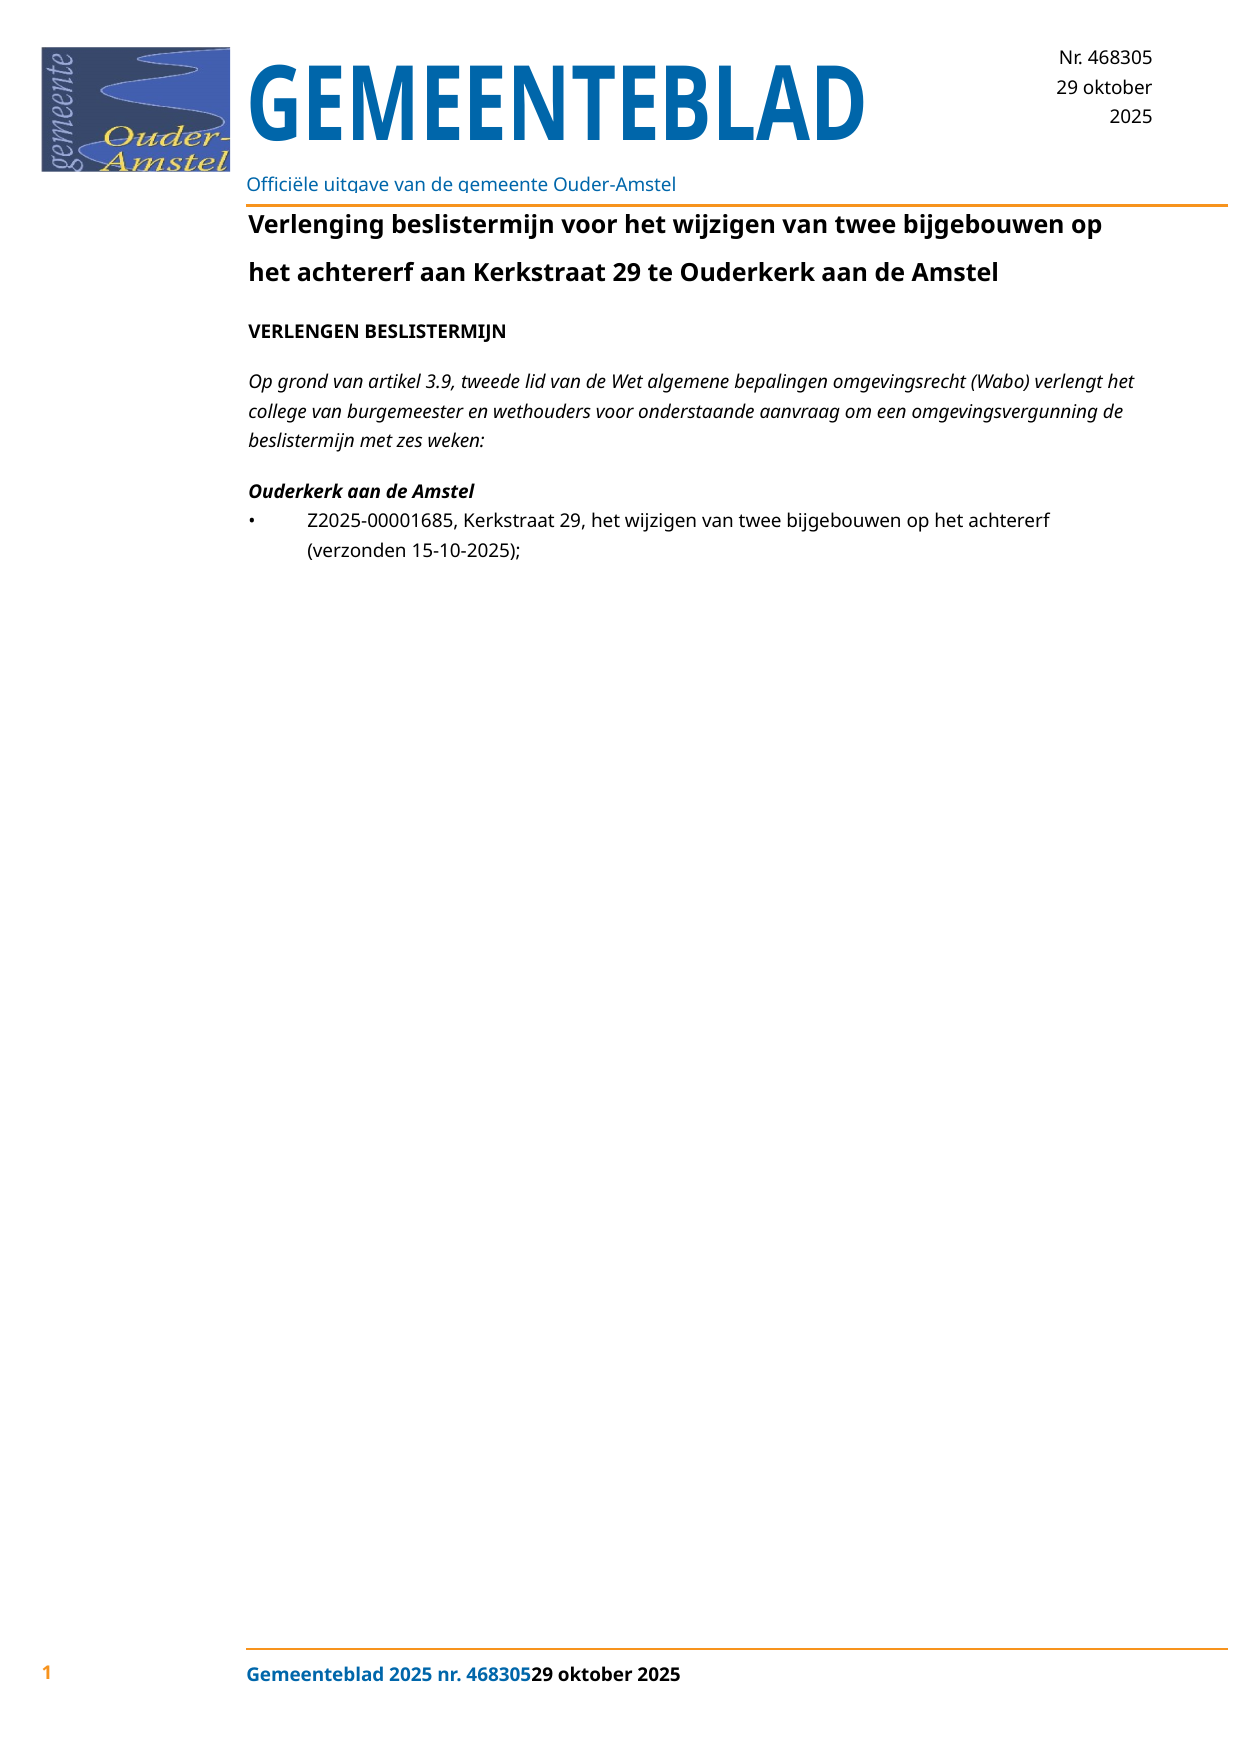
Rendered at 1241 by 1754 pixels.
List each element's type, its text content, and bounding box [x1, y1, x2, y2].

list Z2025-00001685, Kerkstraat 29, het wijzigen van twee bijgebouwen op het achtererf (verzonden 15-10-2025); [248, 507, 1152, 563]
text Verlenging beslistermijn voor het wijzigen van twee bijgebouwen op het achtererf aan Kerkstraat 29 te Ouderkerk aan de Amstel [248, 207, 1152, 288]
picture [41, 47, 231, 172]
text Op grond van artikel 3.9, tweede lid van de Wet algemene bepalingen omgevingsrecht (Wabo) verlengt het college van burgemeester en wethouders voor onderstaande aanvraag om een omgevingsvergunning de beslistermijn met zes weken: [248, 368, 1152, 453]
text Ouderkerk aan de Amstel [248, 478, 1152, 504]
text VERLENGEN BESLISTERMIJN [248, 318, 1152, 344]
